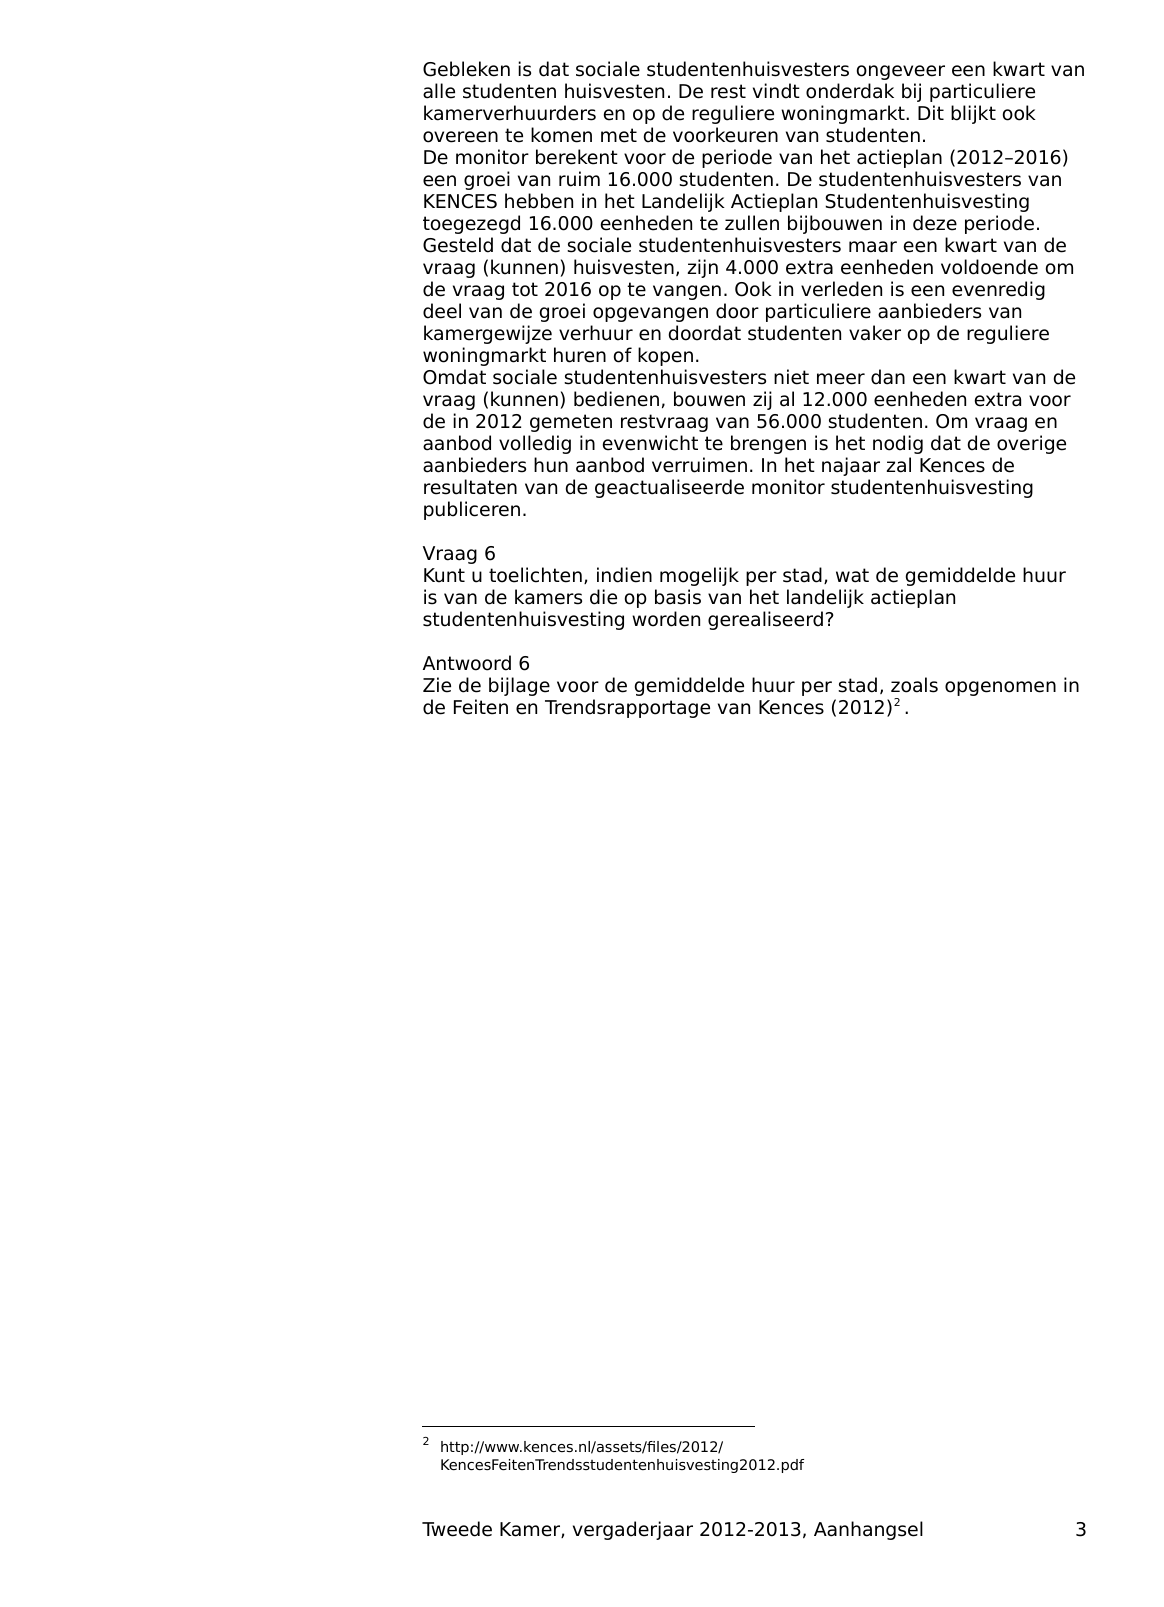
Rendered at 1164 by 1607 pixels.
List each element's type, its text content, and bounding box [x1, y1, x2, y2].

text Gebleken is dat sociale studentenhuisvesters ongeveer een kwart van alle studenten huisvesten. De rest vindt onderdak bij particuliere kamerverhuurders en op de reguliere woningmarkt. Dit blijkt ook overeen te komen met de voorkeuren van studenten. [422, 59, 1087, 147]
text Vraag 6 [422, 543, 1087, 565]
text Antwoord 6 [422, 653, 1087, 675]
text De monitor berekent voor de periode van het actieplan (2012–2016) een groei van ruim 16.000 studenten. De studentenhuisvesters van KENCES hebben in het Landelijk Actieplan Studentenhuisvesting toegezegd 16.000 eenheden te zullen bijbouwen in deze periode. Gesteld dat de sociale studentenhuisvesters maar een kwart van de vraag (kunnen) huisvesten, zijn 4.000 extra eenheden voldoende om de vraag tot 2016 op te vangen. Ook in verleden is een evenredig deel van de groei opgevangen door particuliere aanbieders van kamergewijze verhuur en doordat studenten vaker op de reguliere woningmarkt huren of kopen. [422, 147, 1087, 367]
text Kunt u toelichten, indien mogelijk per stad, wat de gemiddelde huur is van de kamers die op basis van het landelijk actieplan studentenhuisvesting worden gerealiseerd? [422, 565, 1087, 631]
text Omdat sociale studentenhuisvesters niet meer dan een kwart van de vraag (kunnen) bedienen, bouwen zij al 12.000 eenheden extra voor de in 2012 gemeten restvraag van 56.000 studenten. Om vraag en aanbod volledig in evenwicht te brengen is het nodig dat de overige aanbieders hun aanbod verruimen. In het najaar zal Kences de resultaten van de geactualiseerde monitor studentenhuisvesting publiceren. [422, 367, 1087, 521]
text Zie de bijlage voor de gemiddelde huur per stad, zoals opgenomen in de Feiten en Trendsrapportage van Kences (2012). [422, 675, 1087, 719]
text http://www.kences.nl/assets/files/2012/KencesFeitenTrendsstudentenhuisvesting2012.pdf [422, 1435, 1087, 1474]
